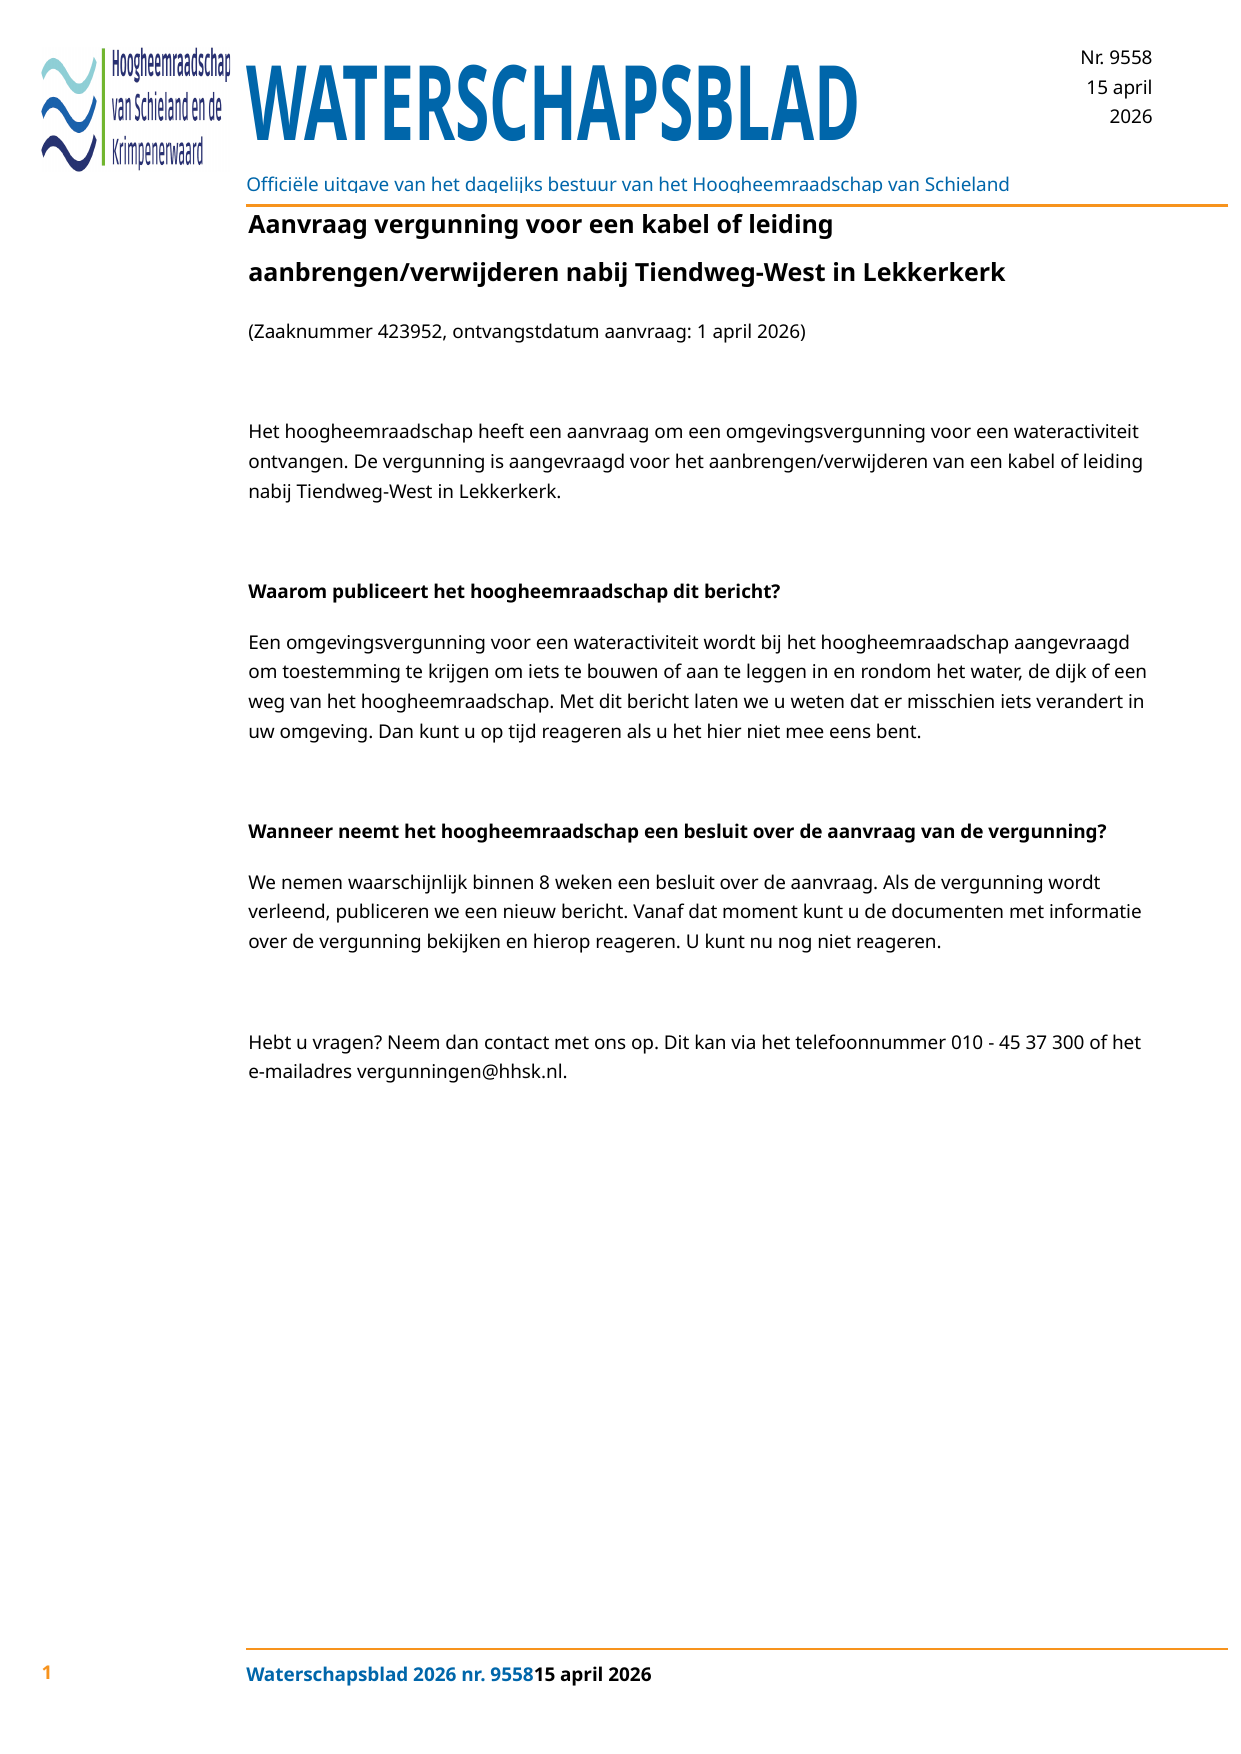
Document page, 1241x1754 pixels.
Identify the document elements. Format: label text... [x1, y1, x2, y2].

text Waarom publiceert het hoogheemraadschap dit bericht? [248, 579, 1152, 604]
text We nemen waarschijnlijk binnen 8 weken een besluit over de aanvraag. Als de vergunning wordt verleend, publiceren we een nieuw bericht. Vanaf dat moment kunt u de documenten met informatie over de vergunning bekijken en hierop reageren. U kunt nu nog niet reageren. [248, 869, 1152, 954]
text Aanvraag vergunning voor een kabel of leiding aanbrengen/verwijderen nabij Tiendweg-West in Lekkerkerk [248, 207, 1152, 288]
picture [41, 47, 231, 172]
text Hebt u vragen? Neem dan contact met ons op. Dit kan via het telefoonnummer 010 - 45 37 300 of het e-mailadres vergunningen@hhsk.nl. [248, 1029, 1152, 1084]
text Het hoogheemraadschap heeft een aanvraag om een omgevingsvergunning voor een wateractiviteit ontvangen. De vergunning is aangevraagd voor het aanbrengen/verwijderen van een kabel of leiding nabij Tiendweg-West in Lekkerkerk. [248, 419, 1152, 504]
text Wanneer neemt het hoogheemraadschap een besluit over de aanvraag van de vergunning? [248, 819, 1152, 844]
text (Zaaknummer 423952, ontvangstdatum aanvraag: 1 april 2026) [248, 318, 1152, 344]
text Een omgevingsvergunning voor een wateractiviteit wordt bij het hoogheemraadschap aangevraagd om toestemming te krijgen om iets te bouwen of aan te leggen in en rondom het water, de dijk of een weg van het hoogheemraadschap. Met dit bericht laten we u weten dat er misschien iets verandert in uw omgeving. Dan kunt u op tijd reageren als u het hier niet mee eens bent. [248, 629, 1152, 744]
